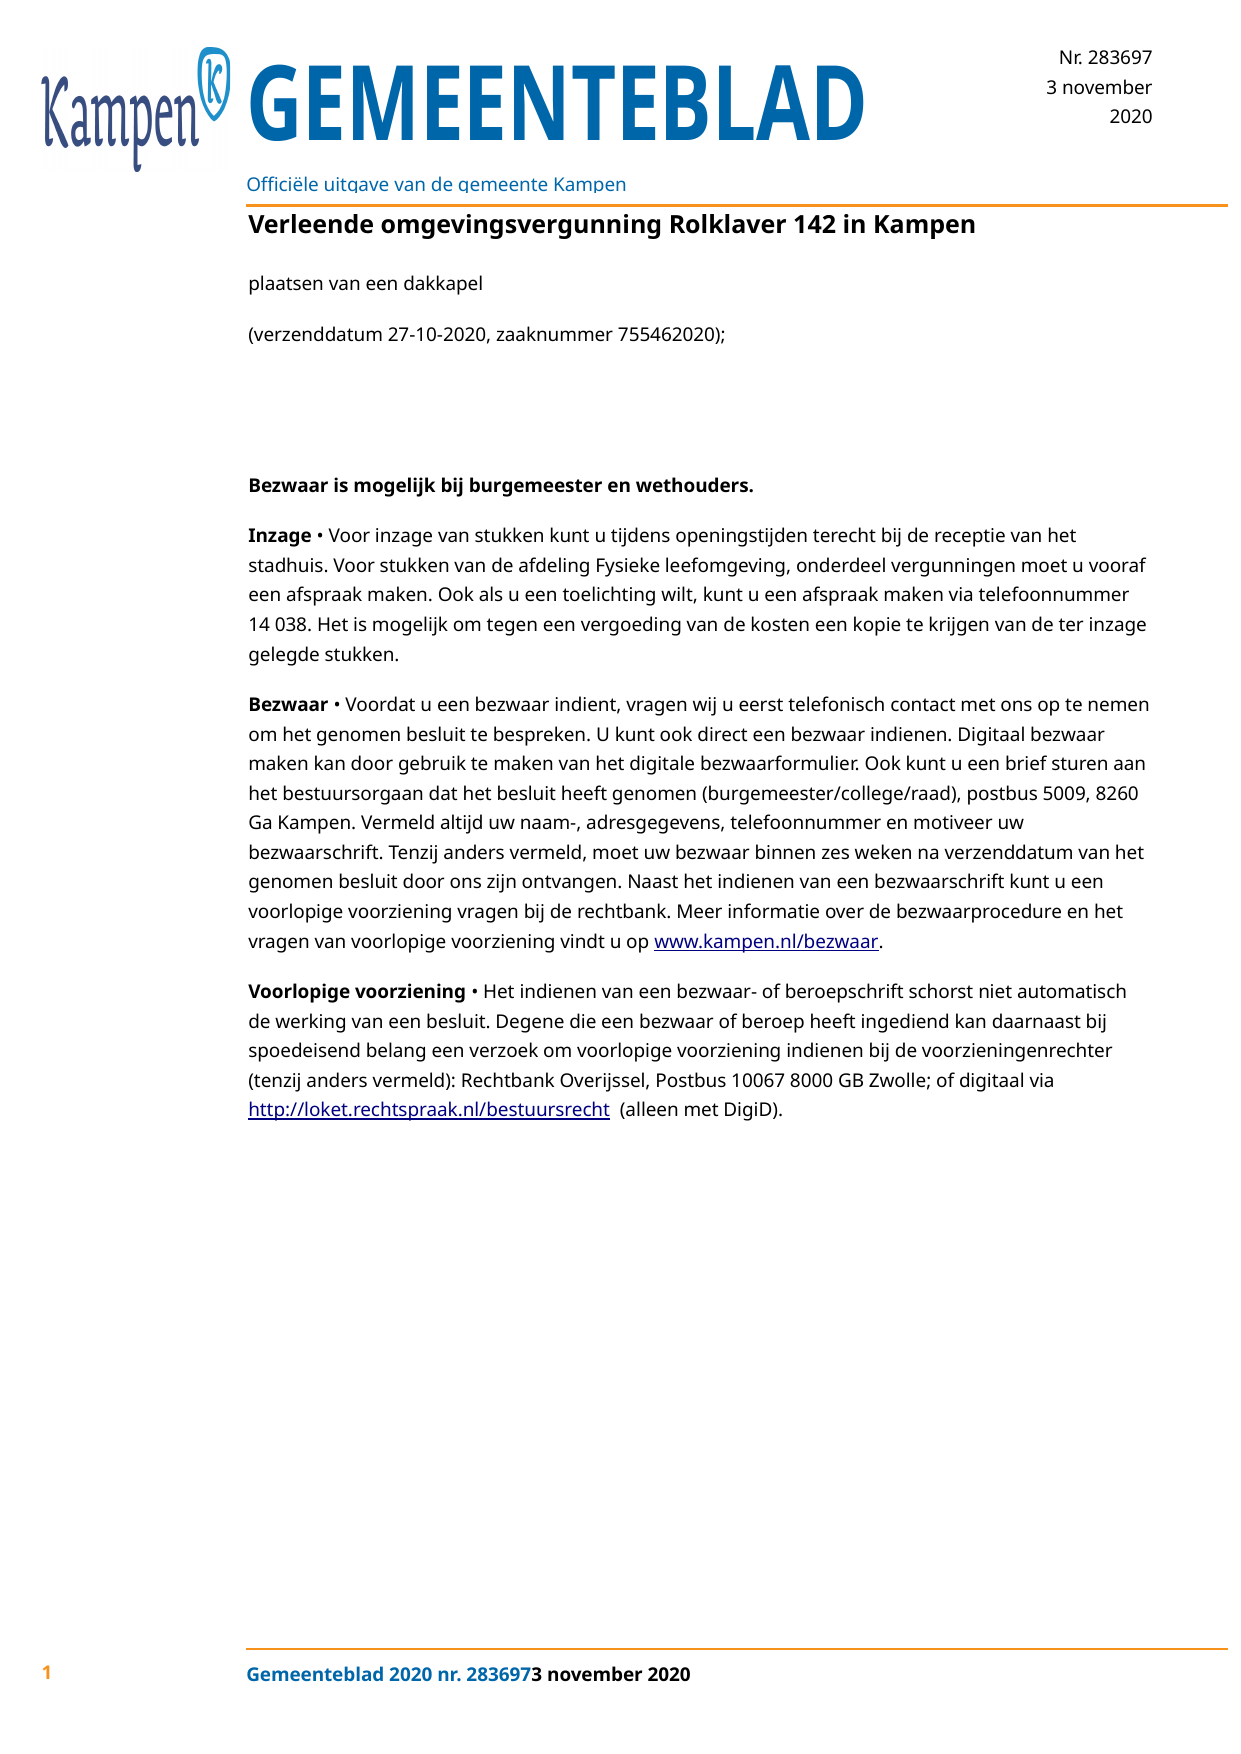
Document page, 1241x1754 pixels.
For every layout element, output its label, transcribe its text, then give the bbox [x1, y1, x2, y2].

text (verzenddatum 27-10-2020, zaaknummer 755462020); [248, 321, 1152, 346]
text Bezwaar • Voordat u een bezwaar indient, vragen wij u eerst telefonisch contact met ons op te nemen om het genomen besluit te bespreken. U kunt ook direct een bezwaar indienen. Digitaal bezwaar maken kan door gebruik te maken van het digitale bezwaarformulier. Ook kunt u een brief sturen aan het bestuursorgaan dat het besluit heeft genomen (burgemeester/college/raad), postbus 5009, 8260 Ga Kampen. Vermeld altijd uw naam-, adresgegevens, telefoonnummer en motiveer uw bezwaarschrift. Tenzij anders vermeld, moet uw bezwaar binnen zes weken na verzenddatum van het genomen besluit door ons zijn ontvangen. Naast het indienen van een bezwaarschrift kunt u een voorlopige voorziening vragen bij de rechtbank. Meer informatie over de bezwaarprocedure en het vragen van voorlopige voorziening vindt u op www.kampen.nl/bezwaar. [248, 691, 1152, 953]
text Voorlopige voorziening • Het indienen van een bezwaar- of beroepschrift schorst niet automatisch de werking van een besluit. Degene die een bezwaar of beroep heeft ingediend kan daarnaast bij spoedeisend belang een verzoek om voorlopige voorziening indienen bij de voorzieningenrechter (tenzij anders vermeld): Rechtbank Overijssel, Postbus 10067 8000 GB Zwolle; of digitaal via http://loket.rechtspraak.nl/bestuursrecht (alleen met DigiD). [248, 978, 1152, 1122]
text Bezwaar is mogelijk bij burgemeester en wethouders. [248, 472, 1152, 498]
text Inzage • Voor inzage van stukken kunt u tijdens openingstijden terecht bij de receptie van het stadhuis. Voor stukken van de afdeling Fysieke leefomgeving, onderdeel vergunningen moet u vooraf een afspraak maken. Ook als u een toelichting wilt, kunt u een afspraak maken via telefoonnummer 14 038. Het is mogelijk om tegen een vergoeding van de kosten een kopie te krijgen van de ter inzage gelegde stukken. [248, 522, 1152, 666]
text Verleende omgevingsvergunning Rolklaver 142 in Kampen [248, 207, 1152, 241]
text plaatsen van een dakkapel [248, 270, 1152, 296]
picture [41, 47, 231, 172]
